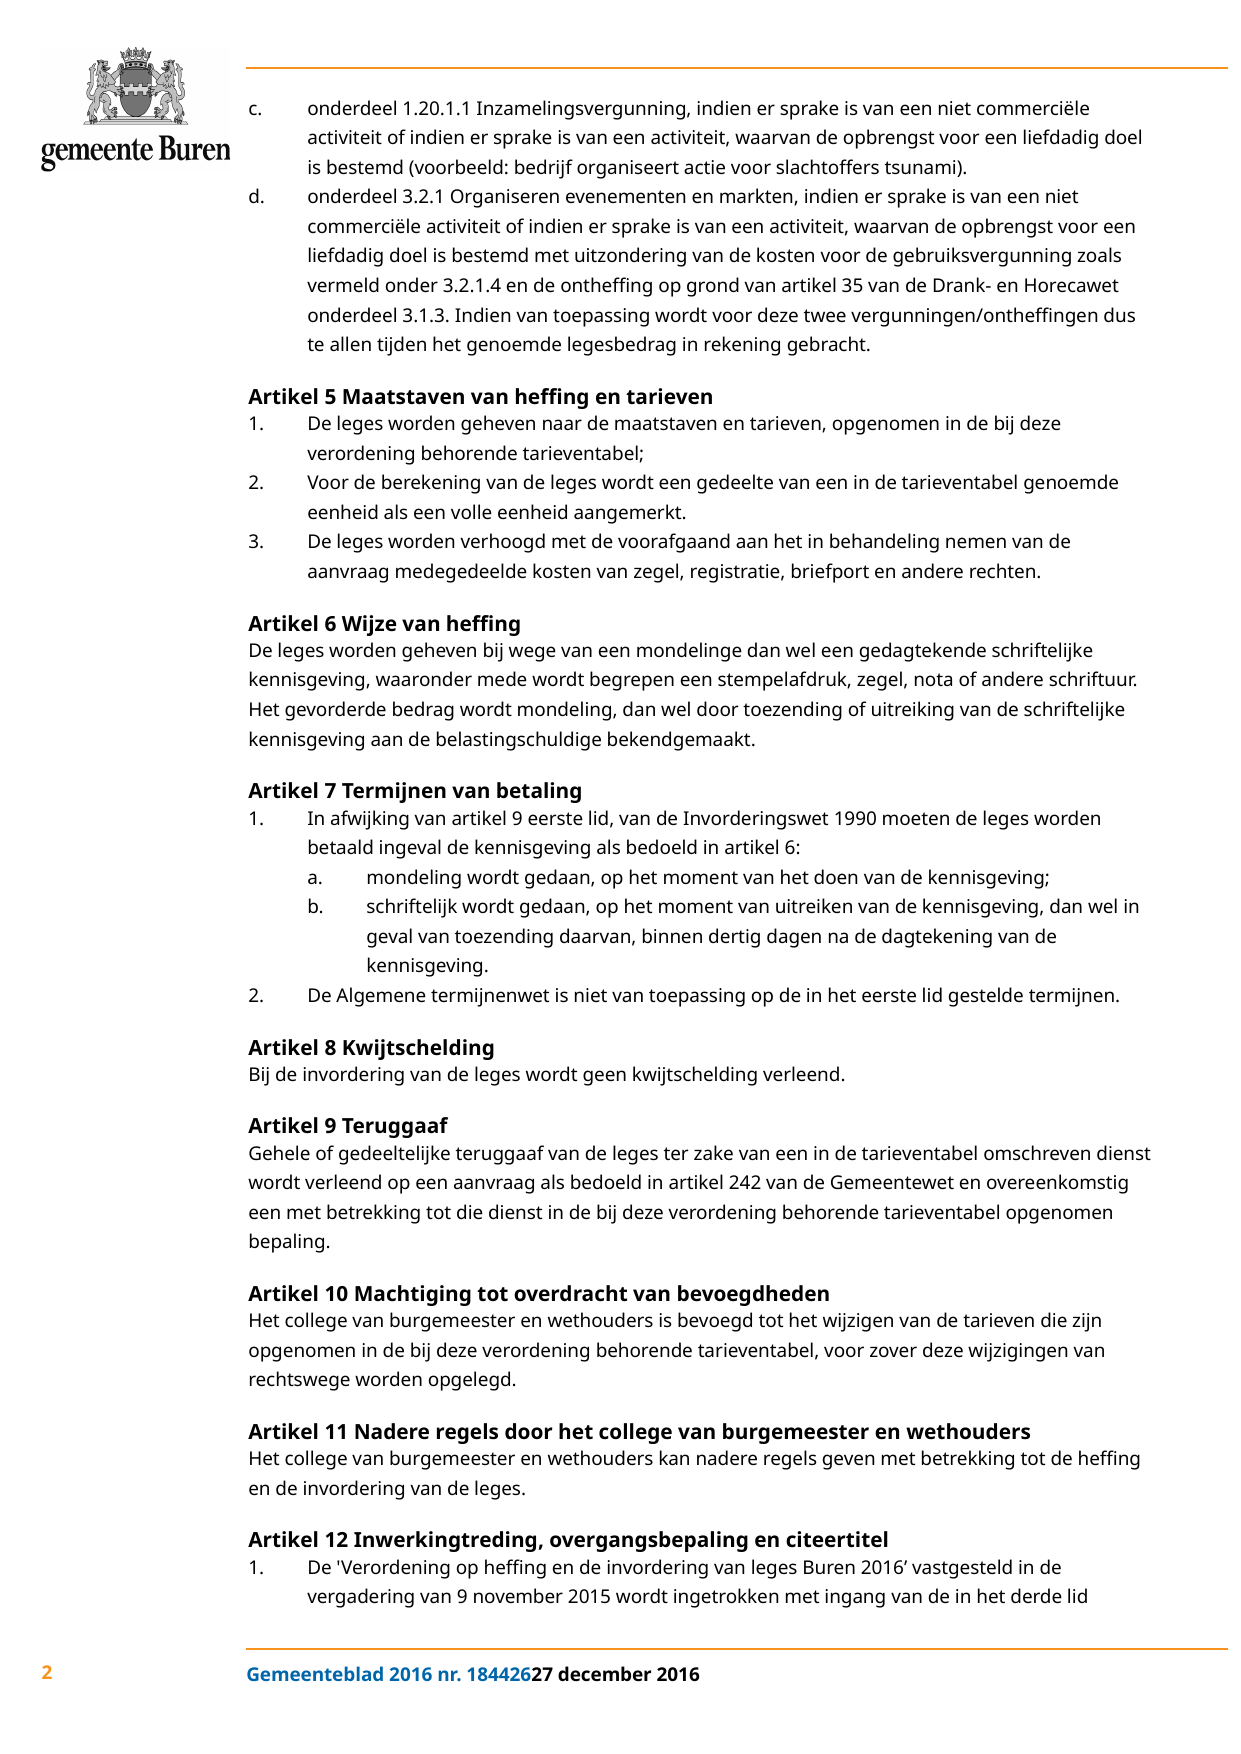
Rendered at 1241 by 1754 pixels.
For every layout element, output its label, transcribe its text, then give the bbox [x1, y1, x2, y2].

text Bij de invordering van de leges wordt geen kwijtschelding verleend. [248, 1061, 1152, 1087]
text Artikel 11 Nadere regels door het college van burgemeester en wethouders [248, 1417, 1152, 1446]
text Artikel 8 Kwijtschelding [248, 1033, 1152, 1061]
list De leges worden geheven naar de maatstaven en tarieven, opgenomen in de bij deze verordening behorende tarieventabel; [248, 410, 1152, 466]
list onderdeel 1.20.1.1 Inzamelingsvergunning, indien er sprake is van een niet commerciële activiteit of indien er sprake is van een activiteit, waarvan de opbrengst voor een liefdadig doel is bestemd (voorbeeld: bedrijf organiseert actie voor slachtoffers tsunami). [248, 95, 1152, 180]
list Voor de berekening van de leges wordt een gedeelte van een in de tarieventabel genoemde eenheid als een volle eenheid aangemerkt. [248, 469, 1152, 525]
list De leges worden verhoogd met de voorafgaand aan het in behandeling nemen van de aanvraag medegedeelde kosten van zegel, registratie, briefport en andere rechten. [248, 529, 1152, 584]
text Artikel 7 Termijnen van betaling [248, 776, 1152, 805]
list schriftelijk wordt gedaan, op het moment van uitreiken van de kennisgeving, dan wel in geval van toezending daarvan, binnen dertig dagen na de dagtekening van de kennisgeving. [307, 893, 1152, 978]
list mondeling wordt gedaan, op het moment van het doen van de kennisgeving; [307, 864, 1152, 889]
text Gehele of gedeeltelijke teruggaaf van de leges ter zake van een in de tarieventabel omschreven dienst wordt verleend op een aanvraag als bedoeld in artikel 242 van de Gemeentewet en overeenkomstig een met betrekking tot die dienst in de bij deze verordening behorende tarieventabel opgenomen bepaling. [248, 1140, 1152, 1254]
list onderdeel 3.2.1 Organiseren evenementen en markten, indien er sprake is van een niet commerciële activiteit of indien er sprake is van een activiteit, waarvan de opbrengst voor een liefdadig doel is bestemd met uitzondering van de kosten voor de gebruiksvergunning zoals vermeld onder 3.2.1.4 en de ontheffing op grond van artikel 35 van de Drank- en Horecawet onderdeel 3.1.3. Indien van toepassing wordt voor deze twee vergunningen/ontheffingen dus te allen tijden het genoemde legesbedrag in rekening gebracht. [248, 183, 1152, 357]
list De 'Verordening op heffing en de invordering van leges Buren 2016’ vastgesteld in de vergadering van 9 november 2015 wordt ingetrokken met ingang van de in het derde lid [248, 1554, 1152, 1609]
list De Algemene termijnenwet is niet van toepassing op de in het eerste lid gestelde termijnen. [248, 982, 1152, 1008]
list In afwijking van artikel 9 eerste lid, van de Invorderingswet 1990 moeten de leges worden betaald ingeval de kennisgeving als bedoeld in artikel 6: [248, 805, 1152, 860]
text Artikel 5 Maatstaven van heffing en tarieven [248, 382, 1152, 410]
text Artikel 6 Wijze van heffing [248, 609, 1152, 637]
text De leges worden geheven bij wege van een mondelinge dan wel een gedagtekende schriftelijke kennisgeving, waaronder mede wordt begrepen een stempelafdruk, zegel, nota of andere schriftuur. Het gevorderde bedrag wordt mondeling, dan wel door toezending of uitreiking van de schriftelijke kennisgeving aan de belastingschuldige bekendgemaakt. [248, 637, 1152, 752]
text Artikel 9 Teruggaaf [248, 1111, 1152, 1140]
picture [41, 47, 231, 172]
text Artikel 12 Inwerkingtreding, overgangsbepaling en citeertitel [248, 1526, 1152, 1554]
text Het college van burgemeester en wethouders kan nadere regels geven met betrekking tot de heffing en de invordering van de leges. [248, 1446, 1152, 1501]
text Het college van burgemeester en wethouders is bevoegd tot het wijzigen van de tarieven die zijn opgenomen in de bij deze verordening behorende tarieventabel, voor zover deze wijzigingen van rechtswege worden opgelegd. [248, 1307, 1152, 1392]
text Artikel 10 Machtiging tot overdracht van bevoegdheden [248, 1279, 1152, 1307]
